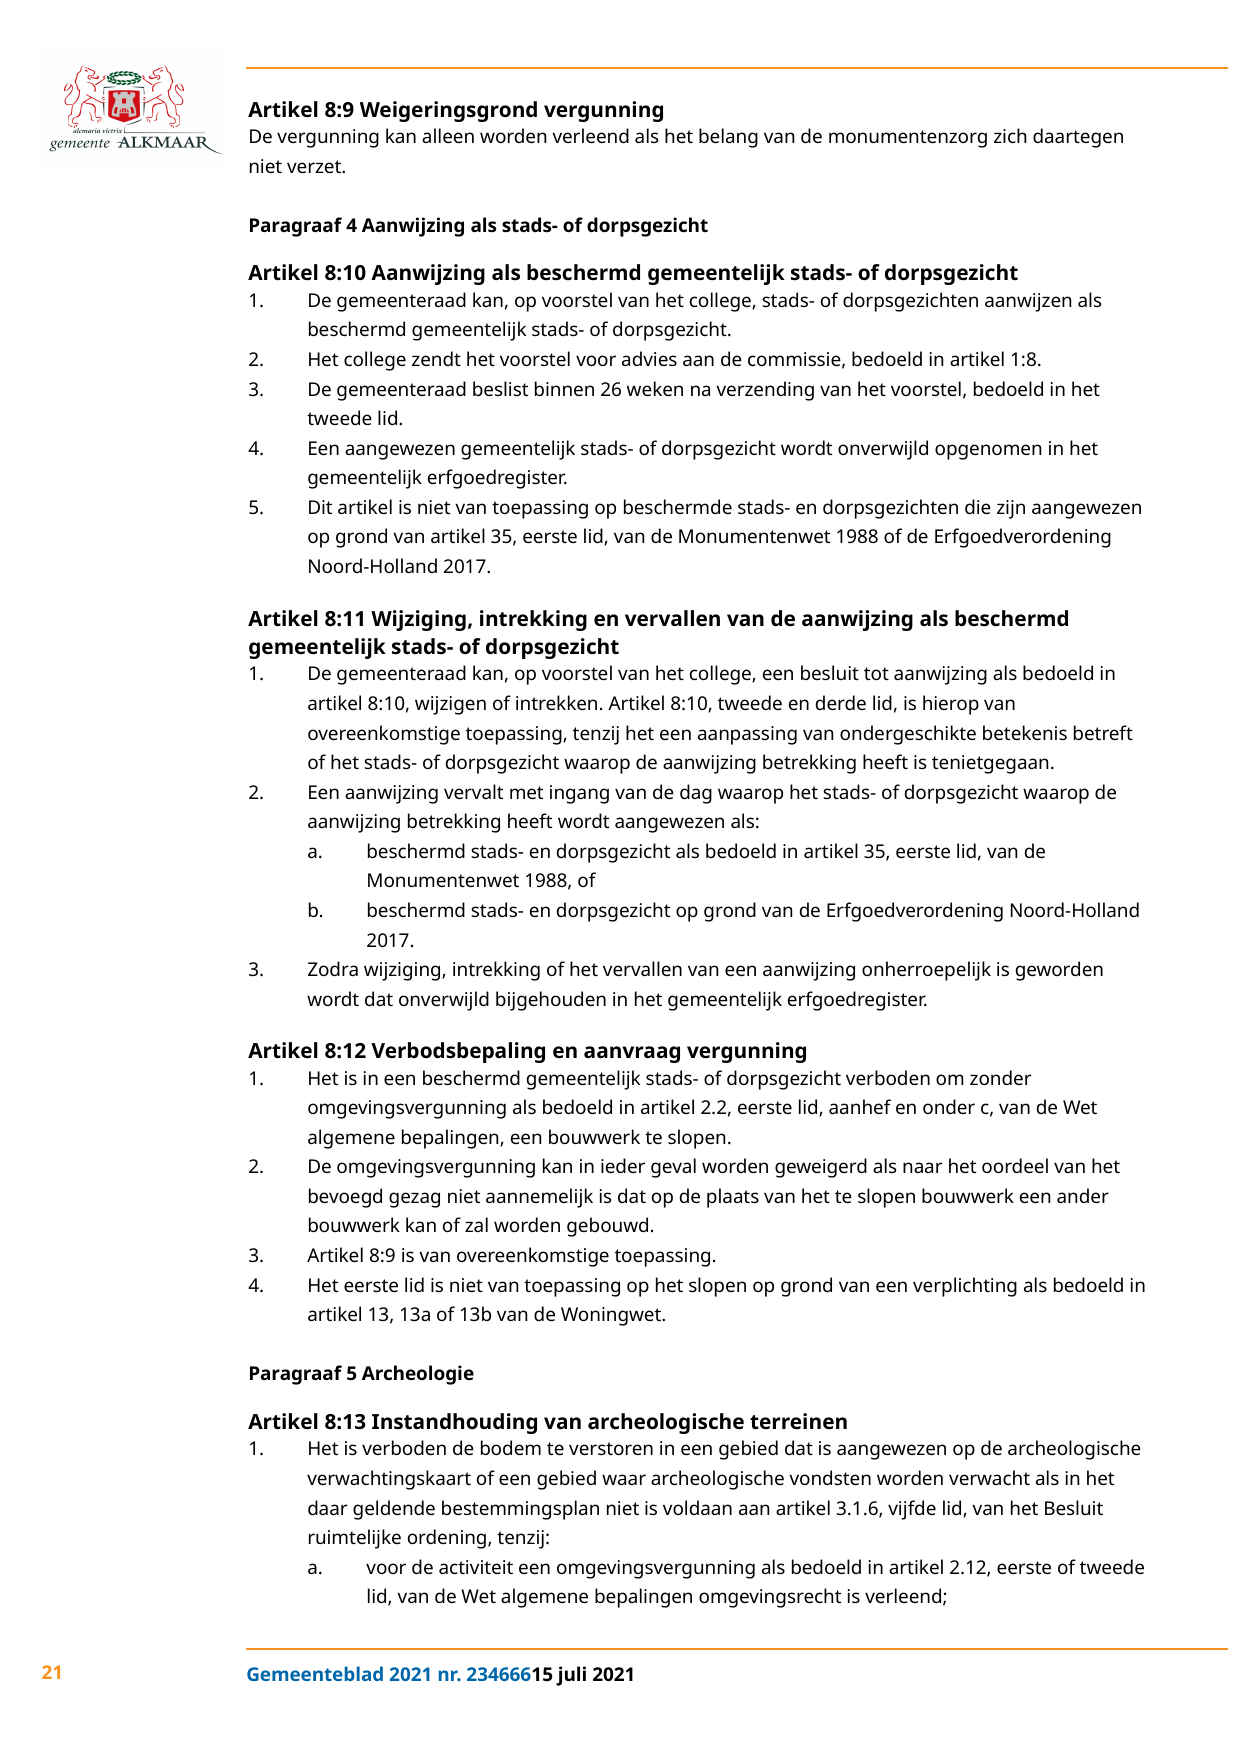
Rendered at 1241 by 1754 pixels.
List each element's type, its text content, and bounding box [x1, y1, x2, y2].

text Paragraaf 5 Archeologie [248, 1361, 1152, 1386]
text Artikel 8:9 Weigeringsgrond vergunning [248, 95, 1152, 123]
list Het is verboden de bodem te verstoren in een gebied dat is aangewezen op de archeologische verwachtingskaart of een gebied waar archeologische vondsten worden verwacht als in het daar geldende bestemmingsplan niet is voldaan aan artikel 3.1.6, vijfde lid, van het Besluit ruimtelijke ordening, tenzij: [248, 1436, 1152, 1550]
list Het is in een beschermd gemeentelijk stads- of dorpsgezicht verboden om zonder omgevingsvergunning als bedoeld in artikel 2.2, eerste lid, aanhef en onder c, van de Wet algemene bepalingen, een bouwwerk te slopen. [248, 1065, 1152, 1150]
list voor de activiteit een omgevingsvergunning als bedoeld in artikel 2.12, eerste of tweede lid, van de Wet algemene bepalingen omgevingsrecht is verleend; [307, 1554, 1152, 1609]
text De vergunning kan alleen worden verleend als het belang van de monumentenzorg zich daartegen niet verzet. [248, 123, 1152, 178]
picture [41, 47, 231, 172]
text Artikel 8:12 Verbodsbepaling en aanvraag vergunning [248, 1036, 1152, 1065]
text Artikel 8:11 Wijziging, intrekking en vervallen van de aanwijzing als beschermd gemeentelijk stads- of dorpsgezicht [248, 604, 1152, 661]
text Paragraaf 4 Aanwijzing als stads- of dorpsgezicht [248, 212, 1152, 238]
list Het eerste lid is niet van toepassing op het slopen op grond van een verplichting als bedoeld in artikel 13, 13a of 13b van de Woningwet. [248, 1272, 1152, 1327]
list Het college zendt het voorstel voor advies aan de commissie, bedoeld in artikel 1:8. [248, 346, 1152, 372]
text Artikel 8:13 Instandhouding van archeologische terreinen [248, 1407, 1152, 1436]
list De gemeenteraad kan, op voorstel van het college, stads- of dorpsgezichten aanwijzen als beschermd gemeentelijk stads- of dorpsgezicht. [248, 287, 1152, 342]
list beschermd stads- en dorpsgezicht op grond van de Erfgoedverordening Noord-Holland 2017. [307, 897, 1152, 952]
list Artikel 8:9 is van overeenkomstige toepassing. [248, 1242, 1152, 1268]
list Een aanwijzing vervalt met ingang van de dag waarop het stads- of dorpsgezicht waarop de aanwijzing betrekking heeft wordt aangewezen als: [248, 779, 1152, 834]
list Een aangewezen gemeentelijk stads- of dorpsgezicht wordt onverwijld opgenomen in het gemeentelijk erfgoedregister. [248, 435, 1152, 490]
list beschermd stads- en dorpsgezicht als bedoeld in artikel 35, eerste lid, van de Monumentenwet 1988, of [307, 838, 1152, 893]
list De omgevingsvergunning kan in ieder geval worden geweigerd als naar het oordeel van het bevoegd gezag niet aannemelijk is dat op de plaats van het te slopen bouwwerk een ander bouwwerk kan of zal worden gebouwd. [248, 1153, 1152, 1238]
text Artikel 8:10 Aanwijzing als beschermd gemeentelijk stads- of dorpsgezicht [248, 258, 1152, 287]
list De gemeenteraad kan, op voorstel van het college, een besluit tot aanwijzing als bedoeld in artikel 8:10, wijzigen of intrekken. Artikel 8:10, tweede en derde lid, is hierop van overeenkomstige toepassing, tenzij het een aanpassing van ondergeschikte betekenis betreft of het stads- of dorpsgezicht waarop de aanwijzing betrekking heeft is tenietgegaan. [248, 661, 1152, 775]
list De gemeenteraad beslist binnen 26 weken na verzending van het voorstel, bedoeld in het tweede lid. [248, 376, 1152, 431]
list Zodra wijziging, intrekking of het vervallen van een aanwijzing onherroepelijk is geworden wordt dat onverwijld bijgehouden in het gemeentelijk erfgoedregister. [248, 956, 1152, 1012]
list Dit artikel is niet van toepassing op beschermde stads- en dorpsgezichten die zijn aangewezen op grond van artikel 35, eerste lid, van de Monumentenwet 1988 of de Erfgoedverordening Noord-Holland 2017. [248, 494, 1152, 579]
